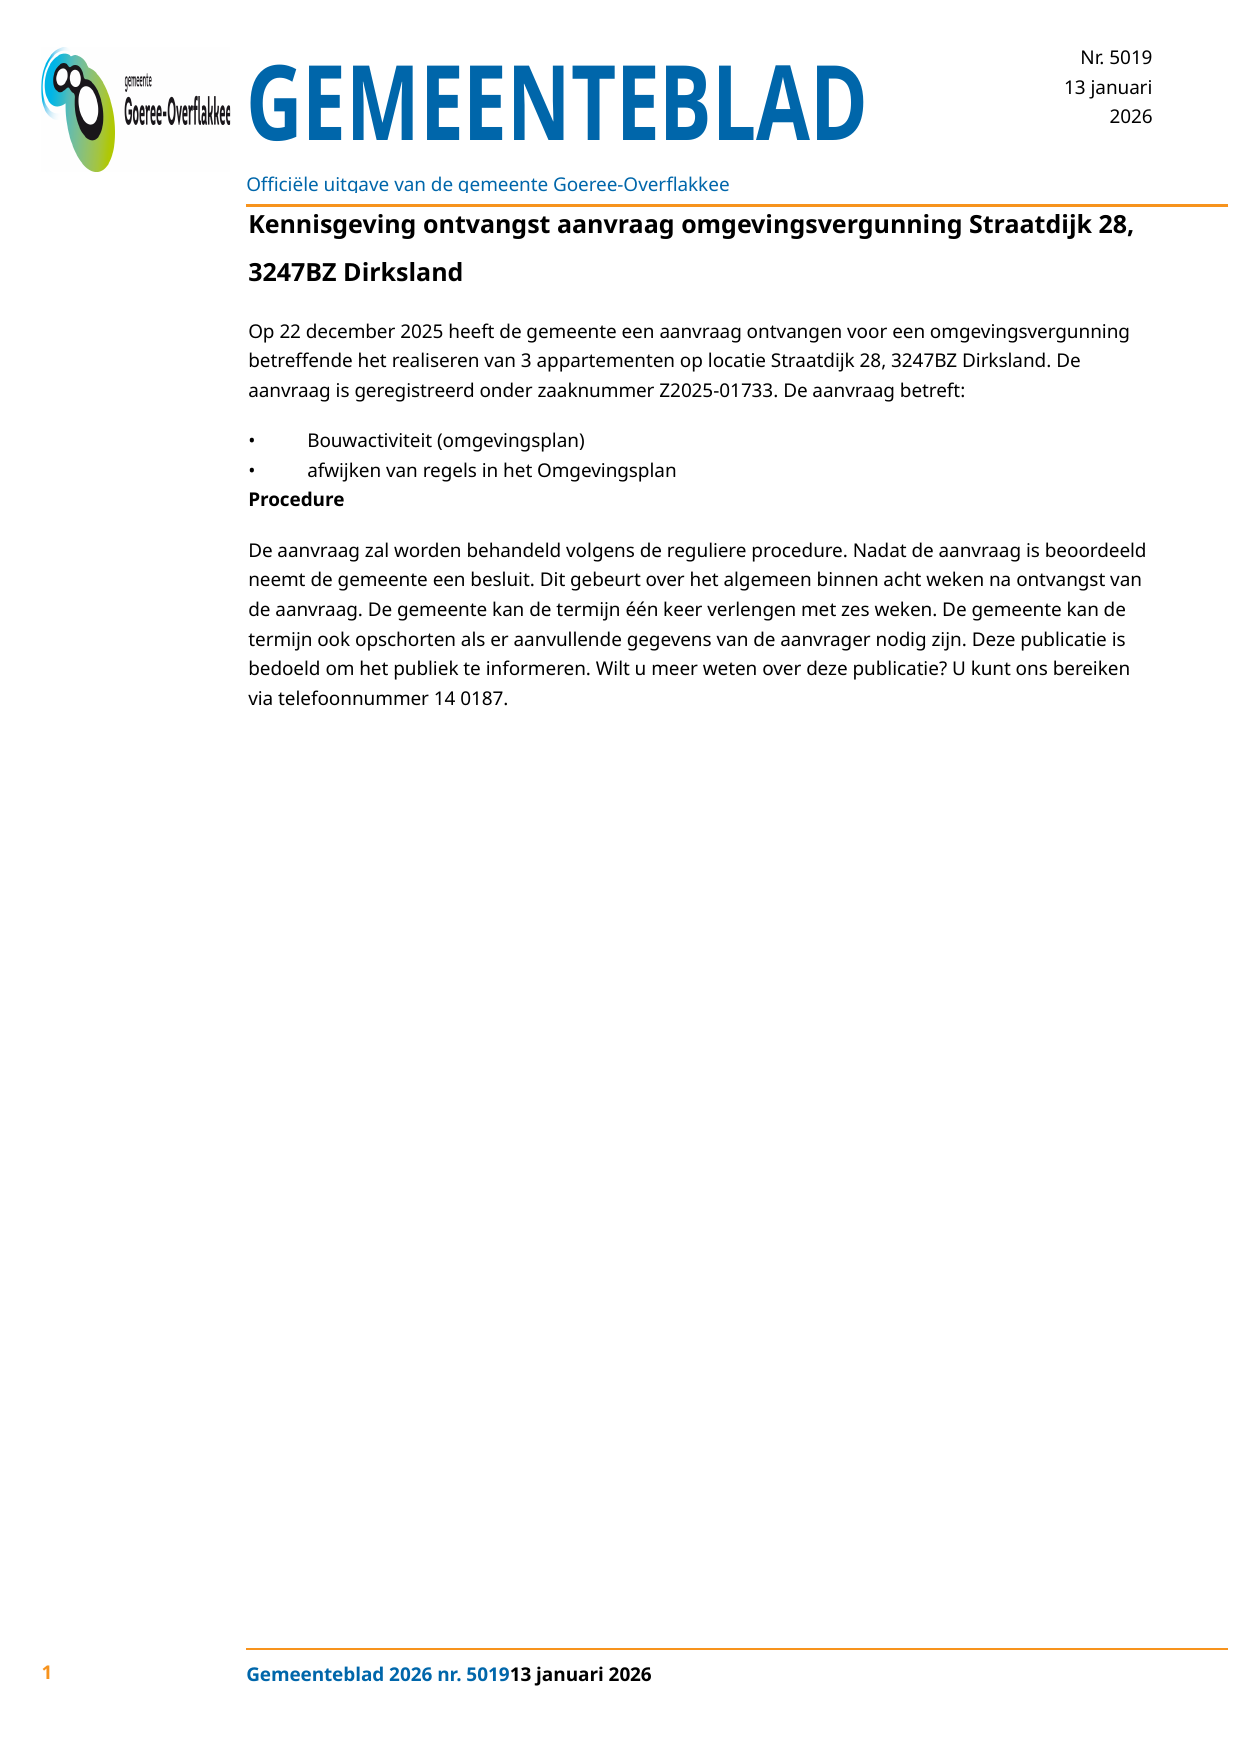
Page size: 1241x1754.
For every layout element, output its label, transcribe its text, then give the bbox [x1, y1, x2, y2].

text Kennisgeving ontvangst aanvraag omgevingsvergunning Straatdijk 28, 3247BZ Dirksland [248, 207, 1152, 288]
list afwijken van regels in het Omgevingsplan [248, 457, 1152, 483]
text Op 22 december 2025 heeft de gemeente een aanvraag ontvangen voor een omgevingsvergunning betreffende het realiseren van 3 appartementen op locatie Straatdijk 28, 3247BZ Dirksland. De aanvraag is geregistreerd onder zaaknummer Z2025-01733. De aanvraag betreft: [248, 318, 1152, 403]
picture [41, 47, 231, 172]
text De aanvraag zal worden behandeld volgens de reguliere procedure. Nadat de aanvraag is beoordeeld neemt de gemeente een besluit. Dit gebeurt over het algemeen binnen acht weken na ontvangst van de aanvraag. De gemeente kan de termijn één keer verlengen met zes weken. De gemeente kan de termijn ook opschorten als er aanvullende gegevens van de aanvrager nodig zijn. Deze publicatie is bedoeld om het publiek te informeren. Wilt u meer weten over deze publicatie? U kunt ons bereiken via telefoonnummer 14 0187. [248, 537, 1152, 711]
list Bouwactiviteit (omgevingsplan) [248, 427, 1152, 453]
text Procedure [248, 487, 1152, 512]
